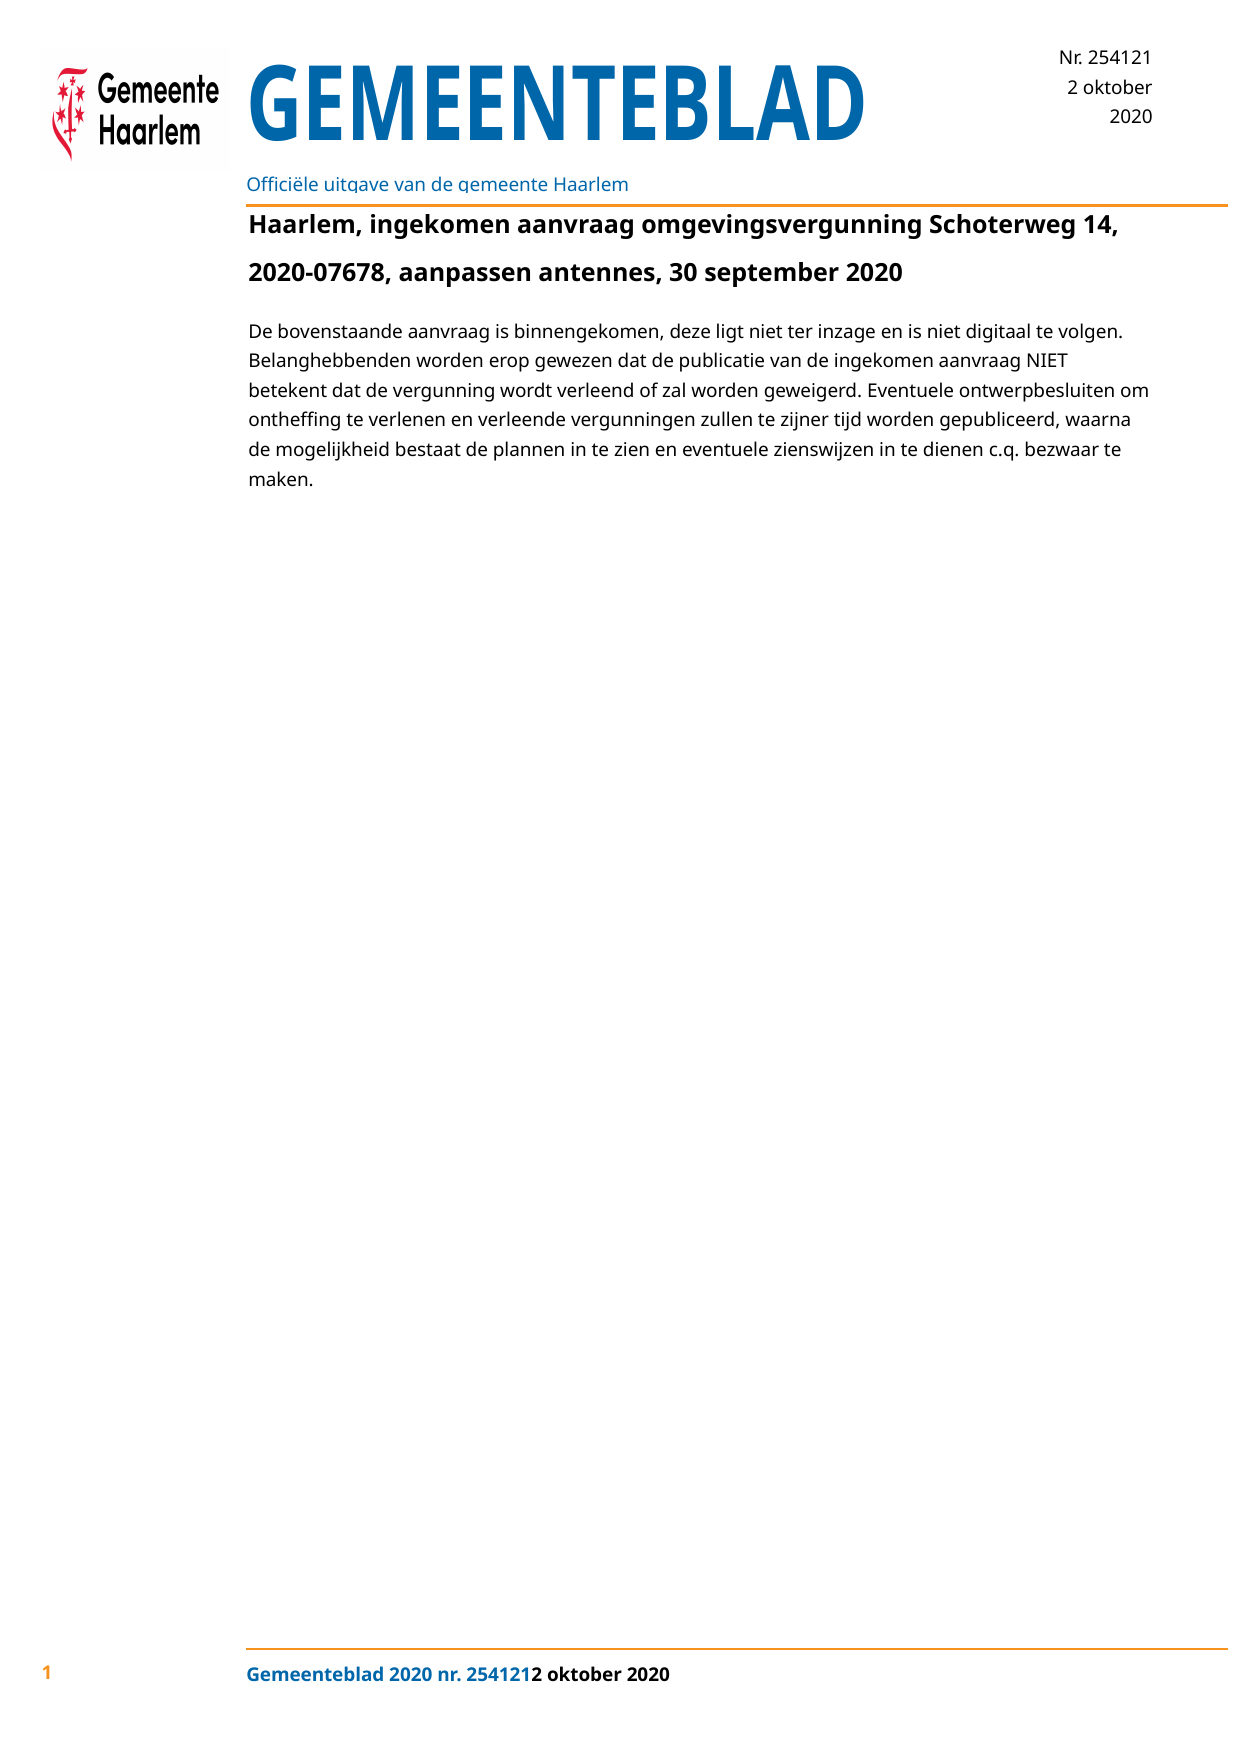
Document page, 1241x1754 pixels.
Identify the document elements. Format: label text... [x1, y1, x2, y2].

text De bovenstaande aanvraag is binnengekomen, deze ligt niet ter inzage en is niet digitaal te volgen. Belanghebbenden worden erop gewezen dat de publicatie van de ingekomen aanvraag NIET betekent dat de vergunning wordt verleend of zal worden geweigerd. Eventuele ontwerpbesluiten om ontheffing te verlenen en verleende vergunningen zullen te zijner tijd worden gepubliceerd, waarna de mogelijkheid bestaat de plannen in te zien en eventuele zienswijzen in te dienen c.q. bezwaar te maken. [248, 318, 1152, 492]
text Haarlem, ingekomen aanvraag omgevingsvergunning Schoterweg 14, 2020-07678, aanpassen antennes, 30 september 2020 [248, 207, 1152, 288]
picture [41, 47, 231, 172]
